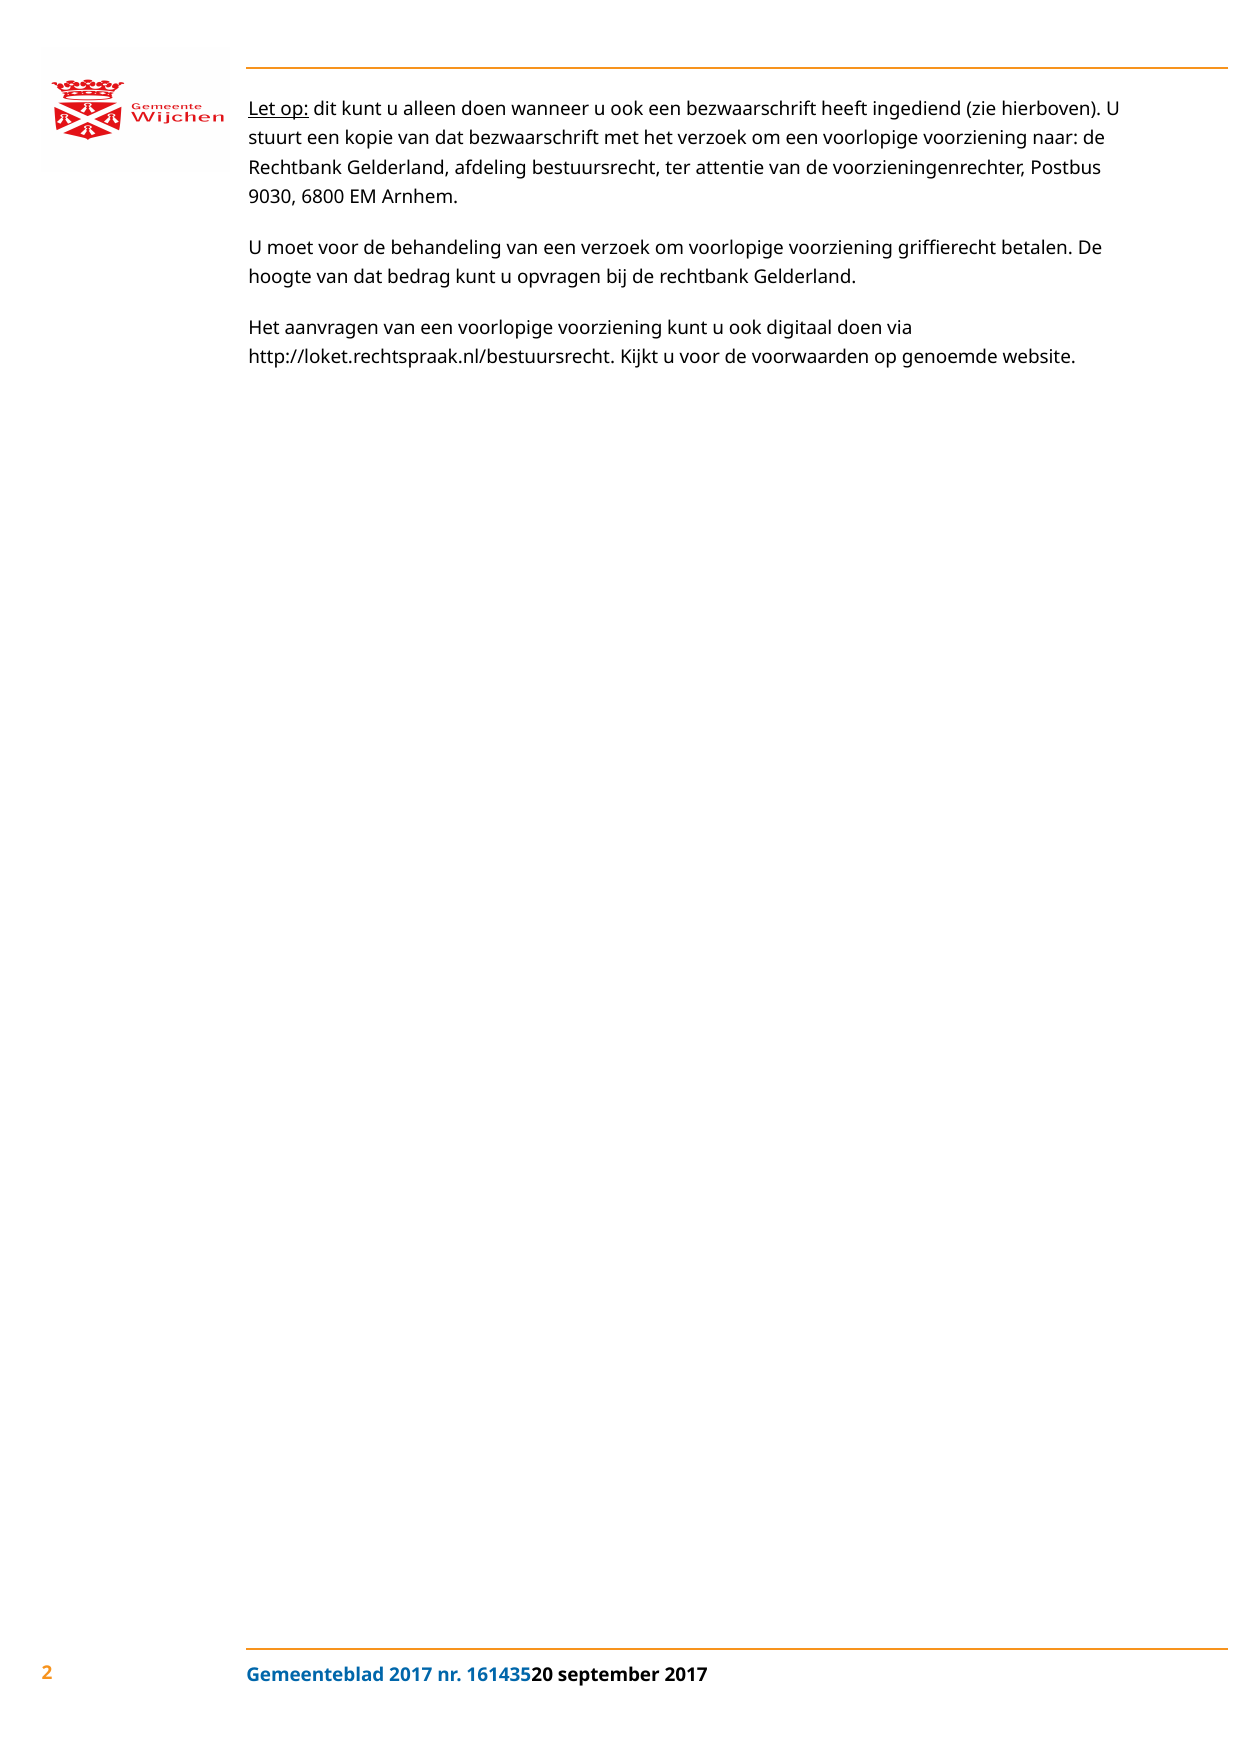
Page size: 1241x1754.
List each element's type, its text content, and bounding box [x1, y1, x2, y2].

text Het aanvragen van een voorlopige voorziening kunt u ook digitaal doen via http://loket.rechtspraak.nl/bestuursrecht. Kijkt u voor de voorwaarden op genoemde website. [248, 314, 1152, 369]
picture [41, 47, 231, 172]
text U moet voor de behandeling van een verzoek om voorlopige voorziening griffierecht betalen. De hoogte van dat bedrag kunt u opvragen bij de rechtbank Gelderland. [248, 234, 1152, 289]
text Let op: dit kunt u alleen doen wanneer u ook een bezwaarschrift heeft ingediend (zie hierboven). U stuurt een kopie van dat bezwaarschrift met het verzoek om een voorlopige voorziening naar: de Rechtbank Gelderland, afdeling bestuursrecht, ter attentie van de voorzieningenrechter, Postbus 9030, 6800 EM Arnhem. [248, 95, 1152, 209]
